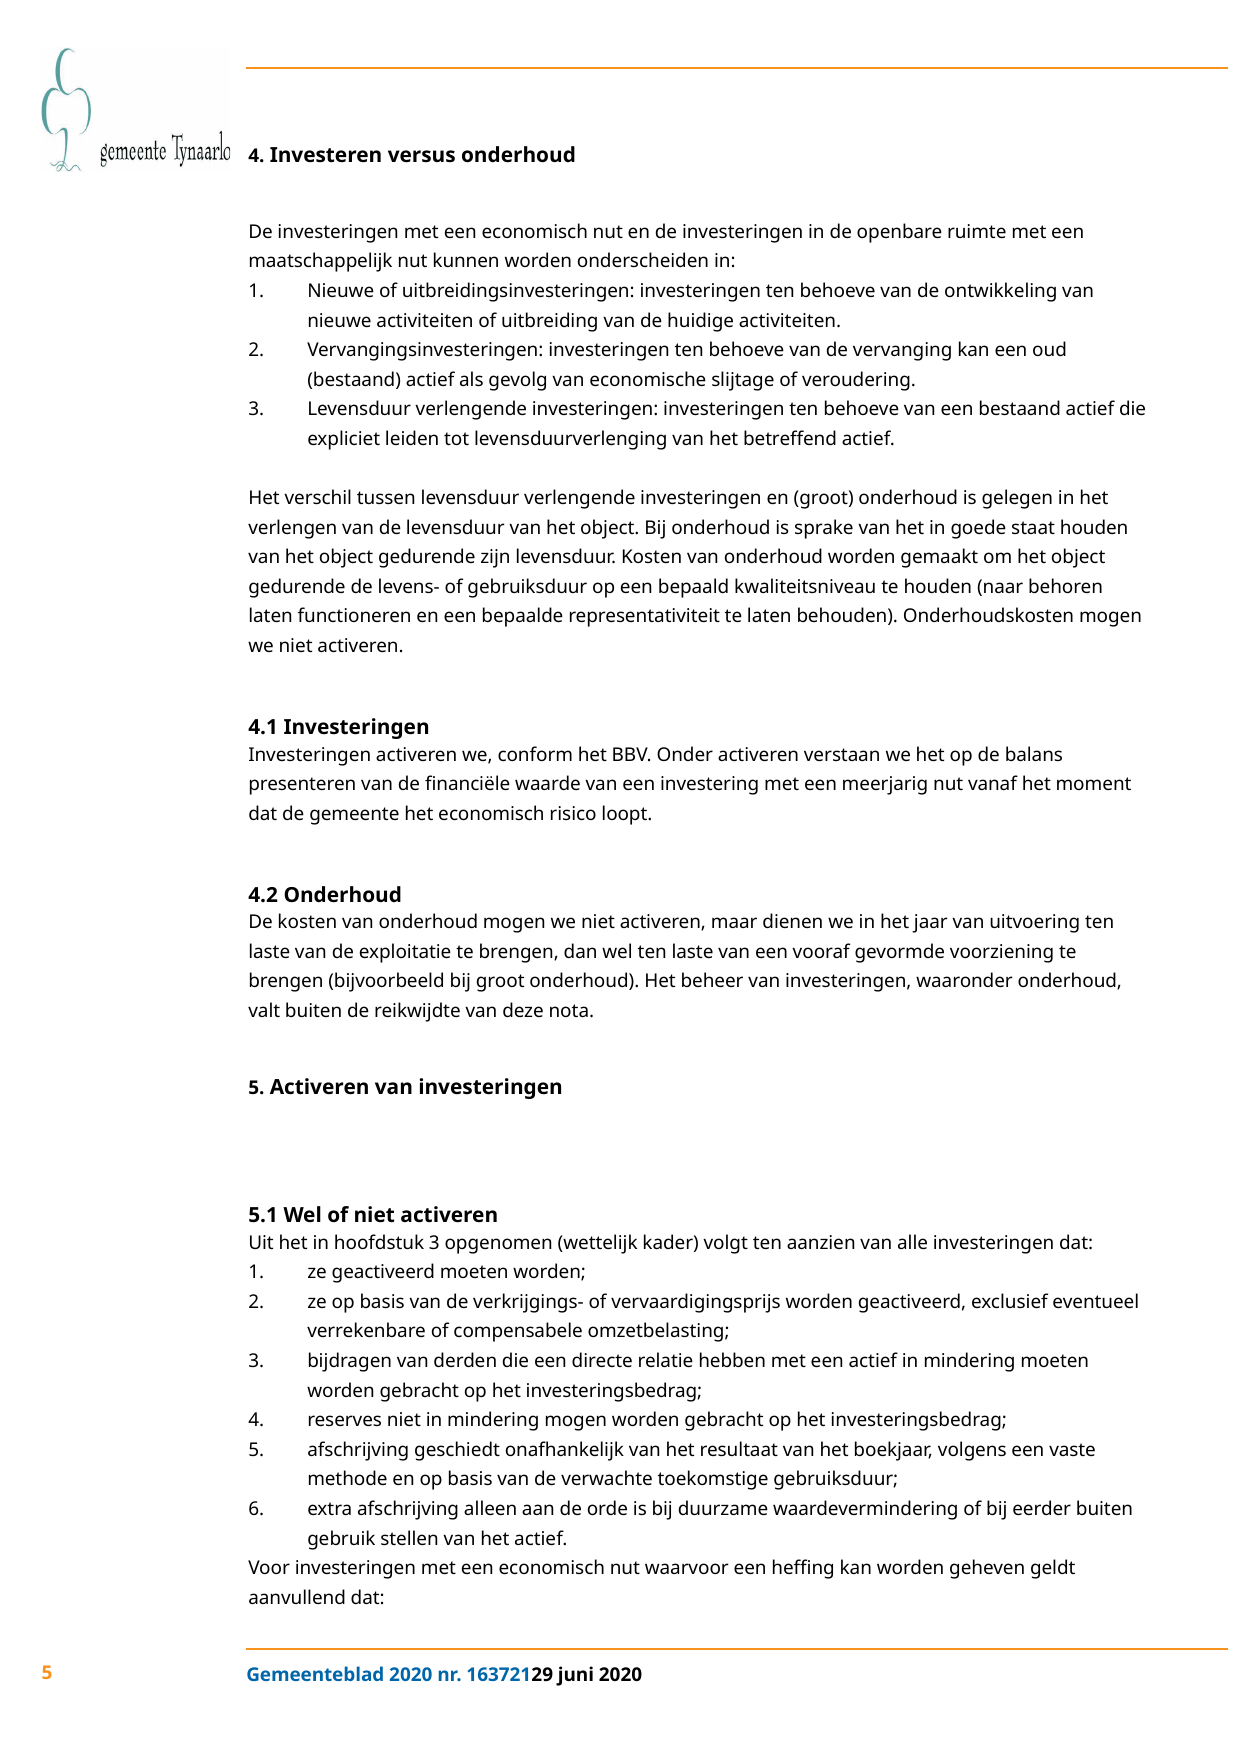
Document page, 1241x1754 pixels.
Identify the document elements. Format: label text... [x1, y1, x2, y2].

list Levensduur verlengende investeringen: investeringen ten behoeve van een bestaand actief die expliciet leiden tot levensduurverlenging van het betreffend actief. [248, 396, 1152, 451]
text 4.1 Investeringen [248, 712, 1152, 741]
list reserves niet in mindering mogen worden gebracht op het investeringsbedrag; [248, 1406, 1152, 1432]
picture [41, 47, 231, 172]
text Uit het in hoofdstuk 3 opgenomen (wettelijk kader) volgt ten aanzien van alle investeringen dat: [248, 1229, 1152, 1254]
list Nieuwe of uitbreidingsinvesteringen: investeringen ten behoeve van de ontwikkeling van nieuwe activiteiten of uitbreiding van de huidige activiteiten. [248, 277, 1152, 333]
list ze op basis van de verkrijgings- of vervaardigingsprijs worden geactiveerd, exclusief eventueel verrekenbare of compensabele omzetbelasting; [248, 1288, 1152, 1343]
list afschrijving geschiedt onafhankelijk van het resultaat van het boekjaar, volgens een vaste methode en op basis van de verwachte toekomstige gebruiksduur; [248, 1436, 1152, 1491]
list bijdragen van derden die een directe relatie hebben met een actief in mindering moeten worden gebracht op het investeringsbedrag; [248, 1347, 1152, 1402]
text 5. Activeren van investeringen [248, 1072, 1152, 1101]
list Vervangingsinvesteringen: investeringen ten behoeve van de vervanging kan een oud (bestaand) actief als gevolg van economische slijtage of veroudering. [248, 336, 1152, 392]
text 4. Investeren versus onderhoud [248, 140, 1152, 169]
text Investeringen activeren we, conform het BBV. Onder activeren verstaan we het op de balans presenteren van de financiële waarde van een investering met een meerjarig nut vanaf het moment dat de gemeente het economisch risico loopt. [248, 741, 1152, 826]
text 4.2 Onderhoud [248, 880, 1152, 908]
text Het verschil tussen levensduur verlengende investeringen en (groot) onderhoud is gelegen in het verlengen van de levensduur van het object. Bij onderhoud is sprake van het in goede staat houden van het object gedurende zijn levensduur. Kosten van onderhoud worden gemaakt om het object gedurende de levens- of gebruiksduur op een bepaald kwaliteitsniveau te houden (naar behoren laten functioneren en een bepaalde representativiteit te laten behouden). Onderhoudskosten mogen we niet activeren. [248, 484, 1152, 658]
text De kosten van onderhoud mogen we niet activeren, maar dienen we in het jaar van uitvoering ten laste van de exploitatie te brengen, dan wel ten laste van een vooraf gevormde voorziening te brengen (bijvoorbeeld bij groot onderhoud). Het beheer van investeringen, waaronder onderhoud, valt buiten de reikwijdte van deze nota. [248, 908, 1152, 1023]
list ze geactiveerd moeten worden; [248, 1258, 1152, 1284]
text Voor investeringen met een economisch nut waarvoor een heffing kan worden geheven geldt aanvullend dat: [248, 1554, 1152, 1609]
text De investeringen met een economisch nut en de investeringen in de openbare ruimte met een maatschappelijk nut kunnen worden onderscheiden in: [248, 218, 1152, 273]
list extra afschrijving alleen aan de orde is bij duurzame waardevermindering of bij eerder buiten gebruik stellen van het actief. [248, 1495, 1152, 1550]
text 5.1 Wel of niet activeren [248, 1200, 1152, 1229]
